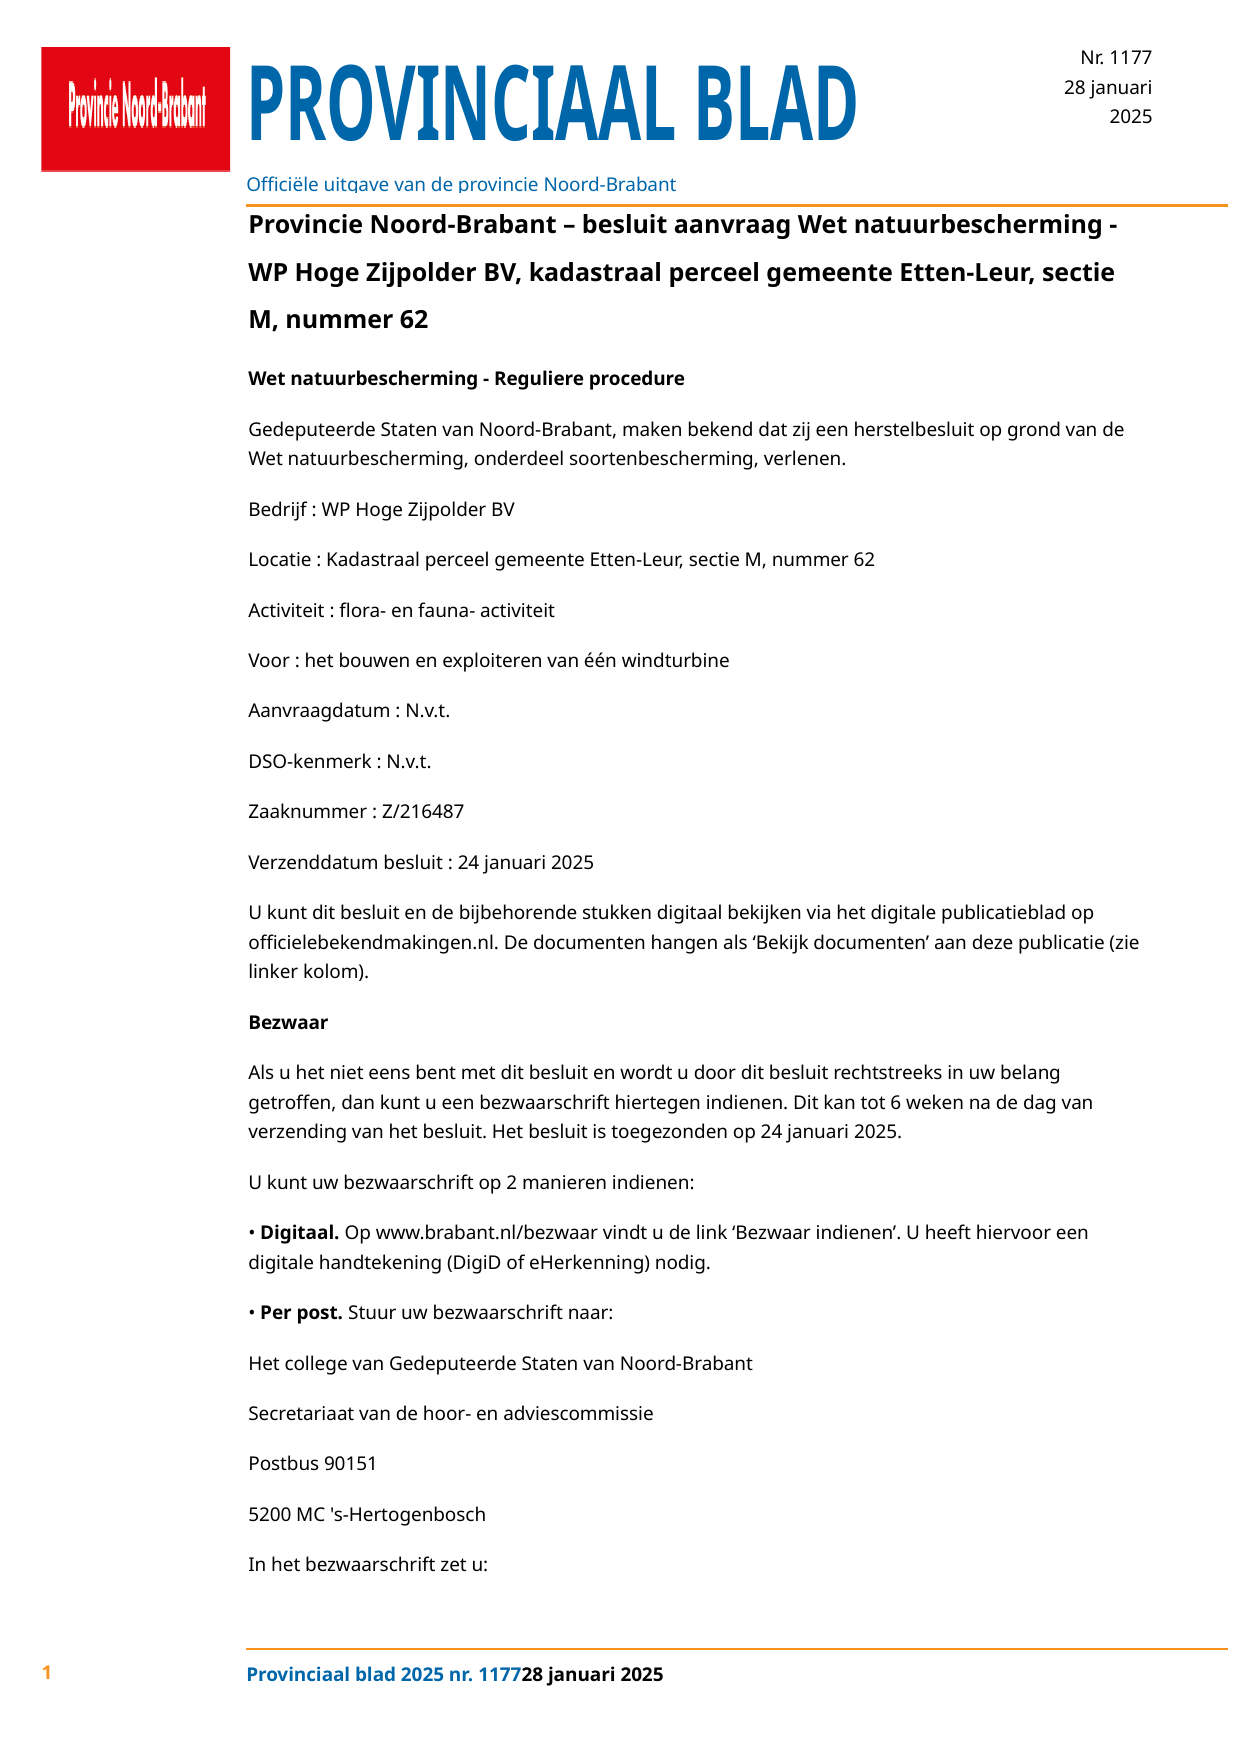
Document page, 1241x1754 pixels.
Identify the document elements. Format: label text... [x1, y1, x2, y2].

text Provincie Noord-Brabant – besluit aanvraag Wet natuurbescherming - WP Hoge Zijpolder BV, kadastraal perceel gemeente Etten-Leur, sectie M, nummer 62 [248, 207, 1152, 336]
text In het bezwaarschrift zet u: [248, 1551, 1152, 1577]
text Als u het niet eens bent met dit besluit en wordt u door dit besluit rechtstreeks in uw belang getroffen, dan kunt u een bezwaarschrift hiertegen indienen. Dit kan tot 6 weken na de dag van verzending van het besluit. Het besluit is toegezonden op 24 januari 2025. [248, 1059, 1152, 1144]
text U kunt dit besluit en de bijbehorende stukken digitaal bekijken via het digitale publicatieblad op officielebekendmakingen.nl. De documenten hangen als ‘Bekijk documenten’ aan deze publicatie (zie linker kolom). [248, 899, 1152, 984]
text Zaaknummer : Z/216487 [248, 798, 1152, 824]
text • Per post. Stuur uw bezwaarschrift naar: [248, 1299, 1152, 1325]
text Bedrijf : WP Hoge Zijpolder BV [248, 496, 1152, 522]
text Secretariaat van de hoor- en adviescommissie [248, 1400, 1152, 1426]
text Activiteit : flora- en fauna- activiteit [248, 597, 1152, 622]
text Verzenddatum besluit : 24 januari 2025 [248, 849, 1152, 874]
text Het college van Gedeputeerde Staten van Noord-Brabant [248, 1350, 1152, 1375]
text Wet natuurbescherming - Reguliere procedure [248, 366, 1152, 391]
picture [41, 47, 231, 172]
text U kunt uw bezwaarschrift op 2 manieren indienen: [248, 1169, 1152, 1194]
text 5200 MC 's‑Hertogenbosch [248, 1501, 1152, 1527]
text Voor : het bouwen en exploiteren van één windturbine [248, 647, 1152, 673]
text Bezwaar [248, 1009, 1152, 1034]
text Aanvraagdatum : N.v.t. [248, 698, 1152, 723]
text • Digitaal. Op www.brabant.nl/bezwaar vindt u de link ‘Bezwaar indienen’. U heeft hiervoor een digitale handtekening (DigiD of eHerkenning) nodig. [248, 1219, 1152, 1274]
text DSO-kenmerk : N.v.t. [248, 748, 1152, 774]
text Locatie : Kadastraal perceel gemeente Etten-Leur, sectie M, nummer 62 [248, 546, 1152, 572]
text Postbus 90151 [248, 1451, 1152, 1476]
text Gedeputeerde Staten van Noord-Brabant, maken bekend dat zij een herstelbesluit op grond van de Wet natuurbescherming, onderdeel soortenbescherming, verlenen. [248, 416, 1152, 471]
